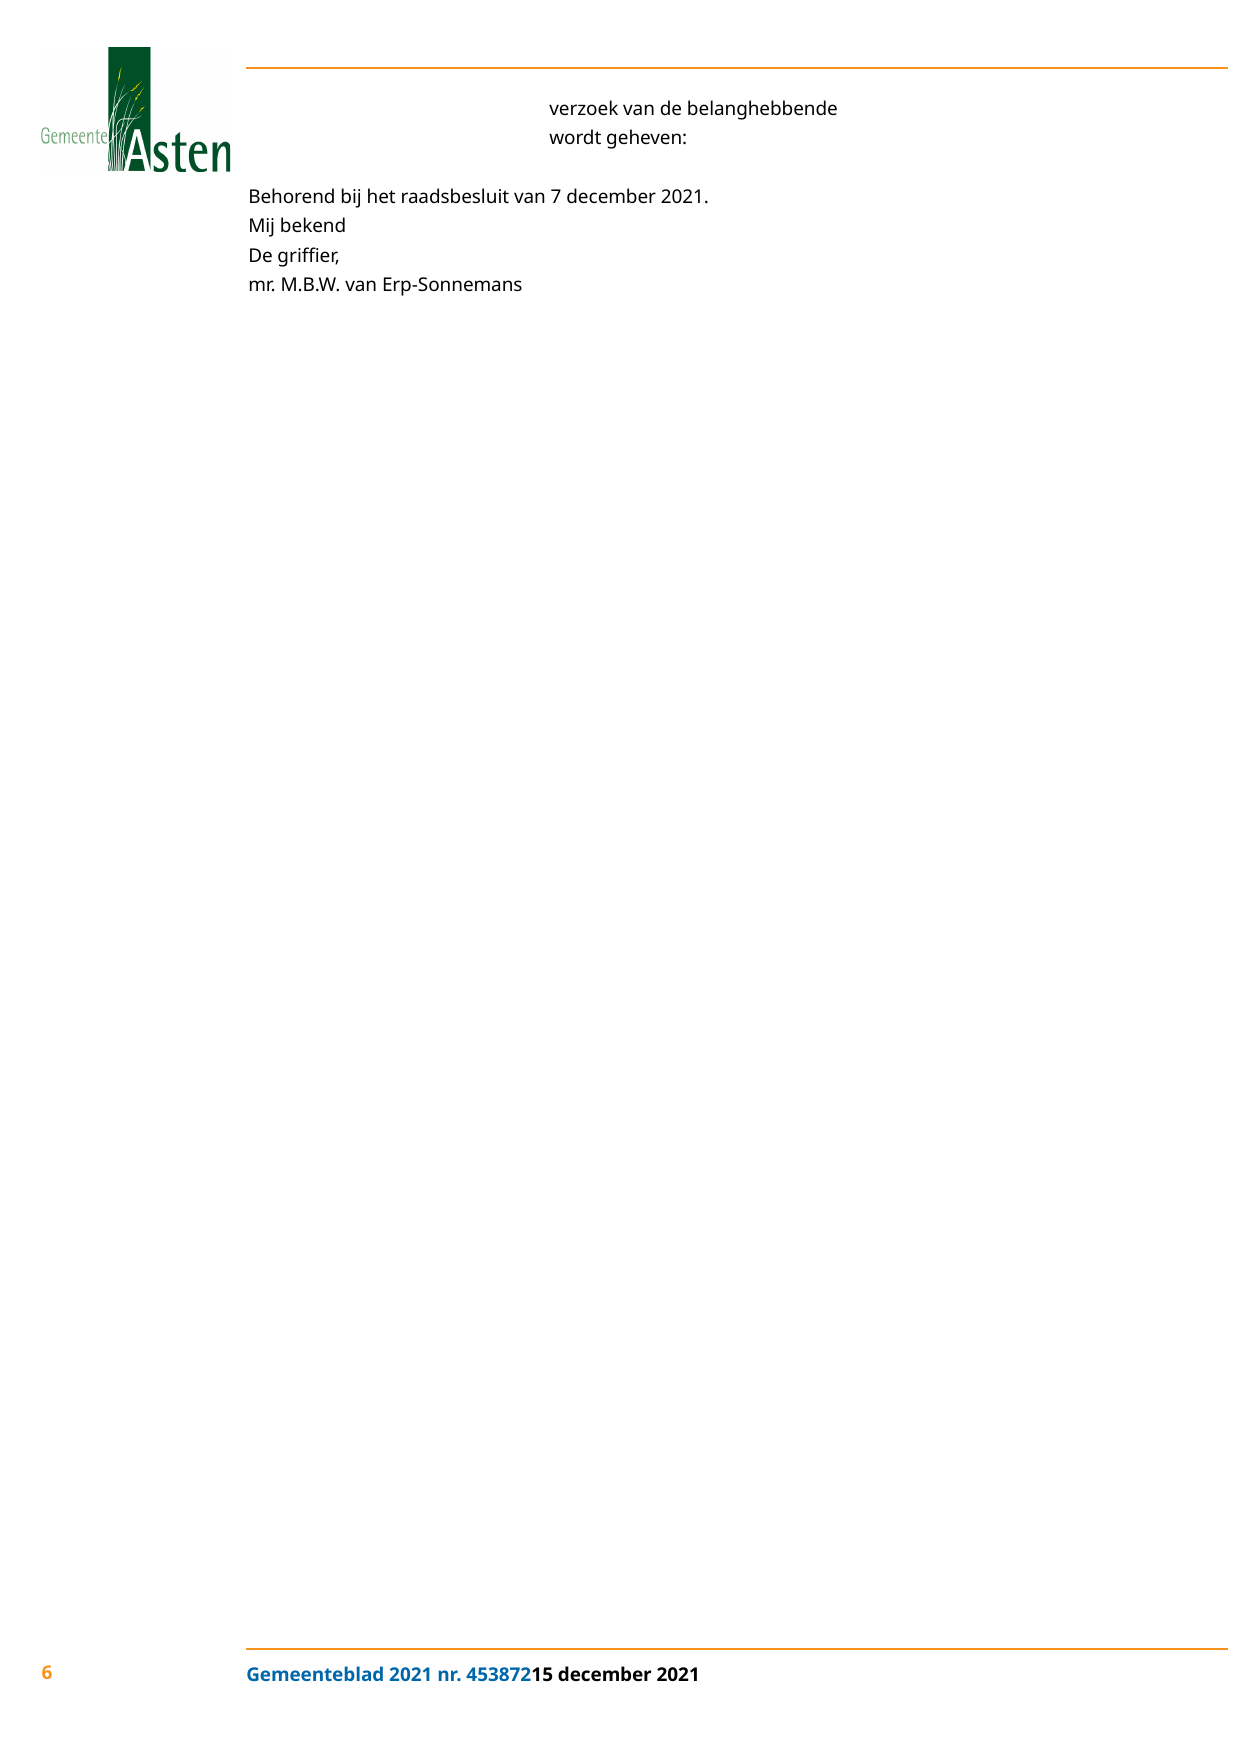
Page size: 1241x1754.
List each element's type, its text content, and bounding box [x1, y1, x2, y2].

table_cell [248, 95, 549, 150]
table_cell verzoek van de belanghebbende wordt geheven: [549, 95, 850, 150]
picture [41, 47, 231, 172]
text mr. M.B.W. van Erp-Sonnemans [248, 272, 1152, 297]
table_cell [850, 95, 1152, 150]
text Behorend bij het raadsbesluit van 7 december 2021. [248, 183, 1152, 209]
text Mij bekend [248, 212, 1152, 238]
text De griffier, [248, 242, 1152, 268]
